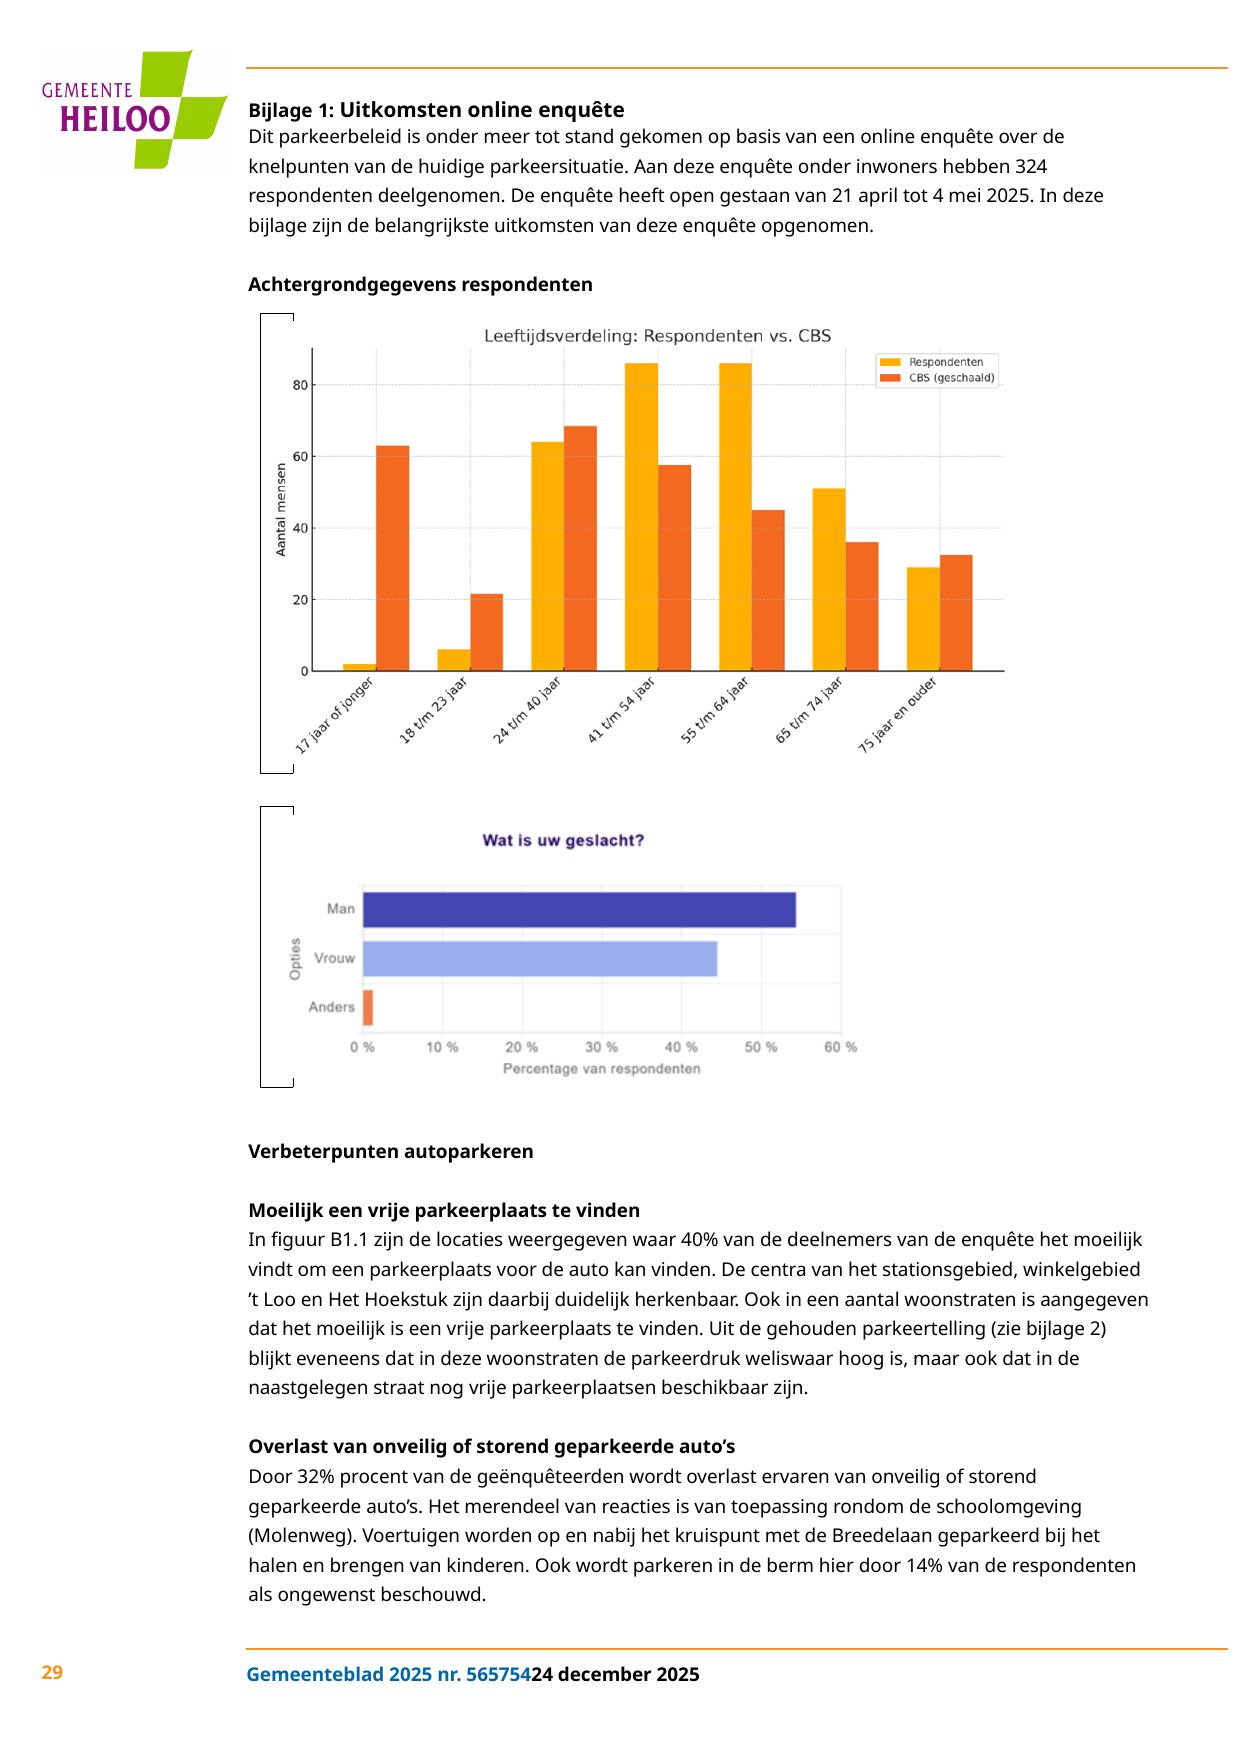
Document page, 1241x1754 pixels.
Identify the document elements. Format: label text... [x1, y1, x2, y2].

picture [268, 321, 1010, 764]
text Overlast van onveilig of storend geparkeerde auto’s [248, 1434, 1152, 1459]
text In figuur B1.1 zijn de locaties weergegeven waar 40% van de deelnemers van de enquête het moeilijk vindt om een parkeerplaats voor de auto kan vinden. De centra van het stationsgebied, winkelgebied ’t Loo en Het Hoekstuk zijn daarbij duidelijk herkenbaar. Ook in een aantal woonstraten is aangegeven dat het moeilijk is een vrije parkeerplaats te vinden. Uit de gehouden parkeertelling (zie bijlage 2) blijkt eveneens dat in deze woonstraten de parkeerdruk weliswaar hoog is, maar ook dat in de naastgelegen straat nog vrije parkeerplaatsen beschikbaar zijn. [248, 1227, 1152, 1400]
picture [41, 47, 231, 172]
text Door 32% procent van de geënquêteerden wordt overlast ervaren van onveilig of storend geparkeerde auto’s. Het merendeel van reacties is van toepassing rondom de schoolomgeving (Molenweg). Voertuigen worden op en nabij het kruispunt met de Breedelaan geparkeerd bij het halen en brengen van kinderen. Ook wordt parkeren in de berm hier door 14% van de respondenten als ongewenst beschouwd. [248, 1463, 1152, 1607]
text Dit parkeerbeleid is onder meer tot stand gekomen op basis van een online enquête over de knelpunten van de huidige parkeersituatie. Aan deze enquête onder inwoners hebben 324 respondenten deelgenomen. De enquête heeft open gestaan van 21 april tot 4 mei 2025. In deze bijlage zijn de belangrijkste uitkomsten van deze enquête opgenomen. [248, 123, 1152, 238]
text Achtergrondgegevens respondenten [248, 271, 1152, 297]
text Moeilijk een vrije parkeerplaats te vinden [248, 1197, 1152, 1223]
text Bijlage 1: Uitkomsten online enquête [248, 95, 1152, 123]
picture [268, 815, 860, 1078]
text Verbeterpunten autoparkeren [248, 1138, 1152, 1163]
